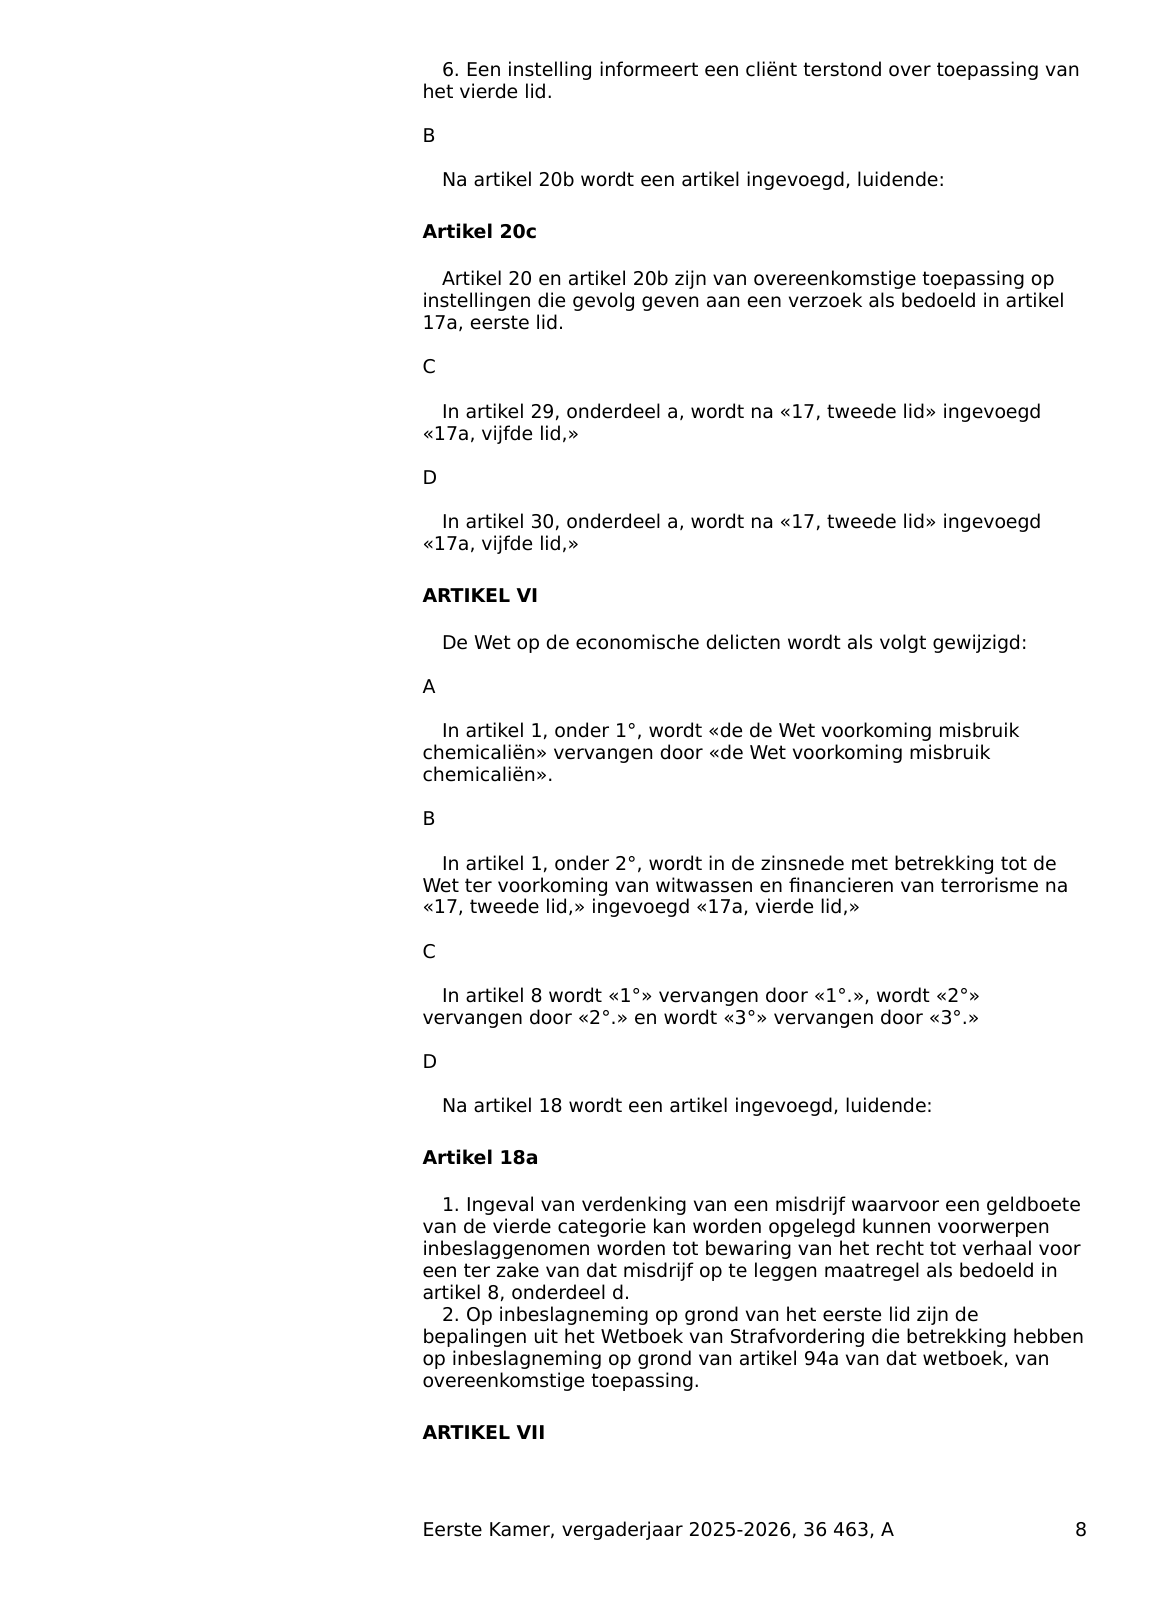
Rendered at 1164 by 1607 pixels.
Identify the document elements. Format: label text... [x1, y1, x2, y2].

text C [422, 941, 1087, 963]
text In artikel 1, onder 2°, wordt in de zinsnede met betrekking tot de Wet ter voorkoming van witwassen en financieren van terrorisme na «17, tweede lid,» ingevoegd «17a, vierde lid,» [422, 852, 1087, 918]
text In artikel 1, onder 1°, wordt «de de Wet voorkoming misbruik chemicaliën» vervangen door «de Wet voorkoming misbruik chemicaliën». [422, 720, 1087, 786]
subtitle Artikel 20c [422, 221, 1087, 243]
text B [422, 125, 1087, 147]
subtitle ARTIKEL VII [422, 1422, 1087, 1444]
text Artikel 20 en artikel 20b zijn van overeenkomstige toepassing op instellingen die gevolg geven aan een verzoek als bedoeld in artikel 17a, eerste lid. [422, 268, 1087, 334]
subtitle Artikel 18a [422, 1147, 1087, 1169]
text D [422, 467, 1087, 489]
text Na artikel 18 wordt een artikel ingevoegd, luidende: [422, 1095, 1087, 1117]
text A [422, 676, 1087, 698]
text 1. Ingeval van verdenking van een misdrijf waarvoor een geldboete van de vierde categorie kan worden opgelegd kunnen voorwerpen inbeslaggenomen worden tot bewaring van het recht tot verhaal voor een ter zake van dat misdrijf op te leggen maatregel als bedoeld in artikel 8, onderdeel d. [422, 1194, 1087, 1304]
text B [422, 808, 1087, 830]
text De Wet op de economische delicten wordt als volgt gewijzigd: [422, 632, 1087, 654]
text C [422, 356, 1087, 378]
text 6. Een instelling informeert een cliënt terstond over toepassing van het vierde lid. [422, 59, 1087, 103]
text D [422, 1051, 1087, 1073]
text In artikel 29, onderdeel a, wordt na «17, tweede lid» ingevoegd «17a, vijfde lid,» [422, 401, 1087, 444]
text 2. Op inbeslagneming op grond van het eerste lid zijn de bepalingen uit het Wetboek van Strafvordering die betrekking hebben op inbeslagneming op grond van artikel 94a van dat wetboek, van overeenkomstige toepassing. [422, 1304, 1087, 1392]
text Na artikel 20b wordt een artikel ingevoegd, luidende: [422, 169, 1087, 191]
subtitle ARTIKEL VI [422, 585, 1087, 607]
text In artikel 8 wordt «1°» vervangen door «1°.», wordt «2°» vervangen door «2°.» en wordt «3°» vervangen door «3°.» [422, 985, 1087, 1029]
text In artikel 30, onderdeel a, wordt na «17, tweede lid» ingevoegd «17a, vijfde lid,» [422, 511, 1087, 555]
